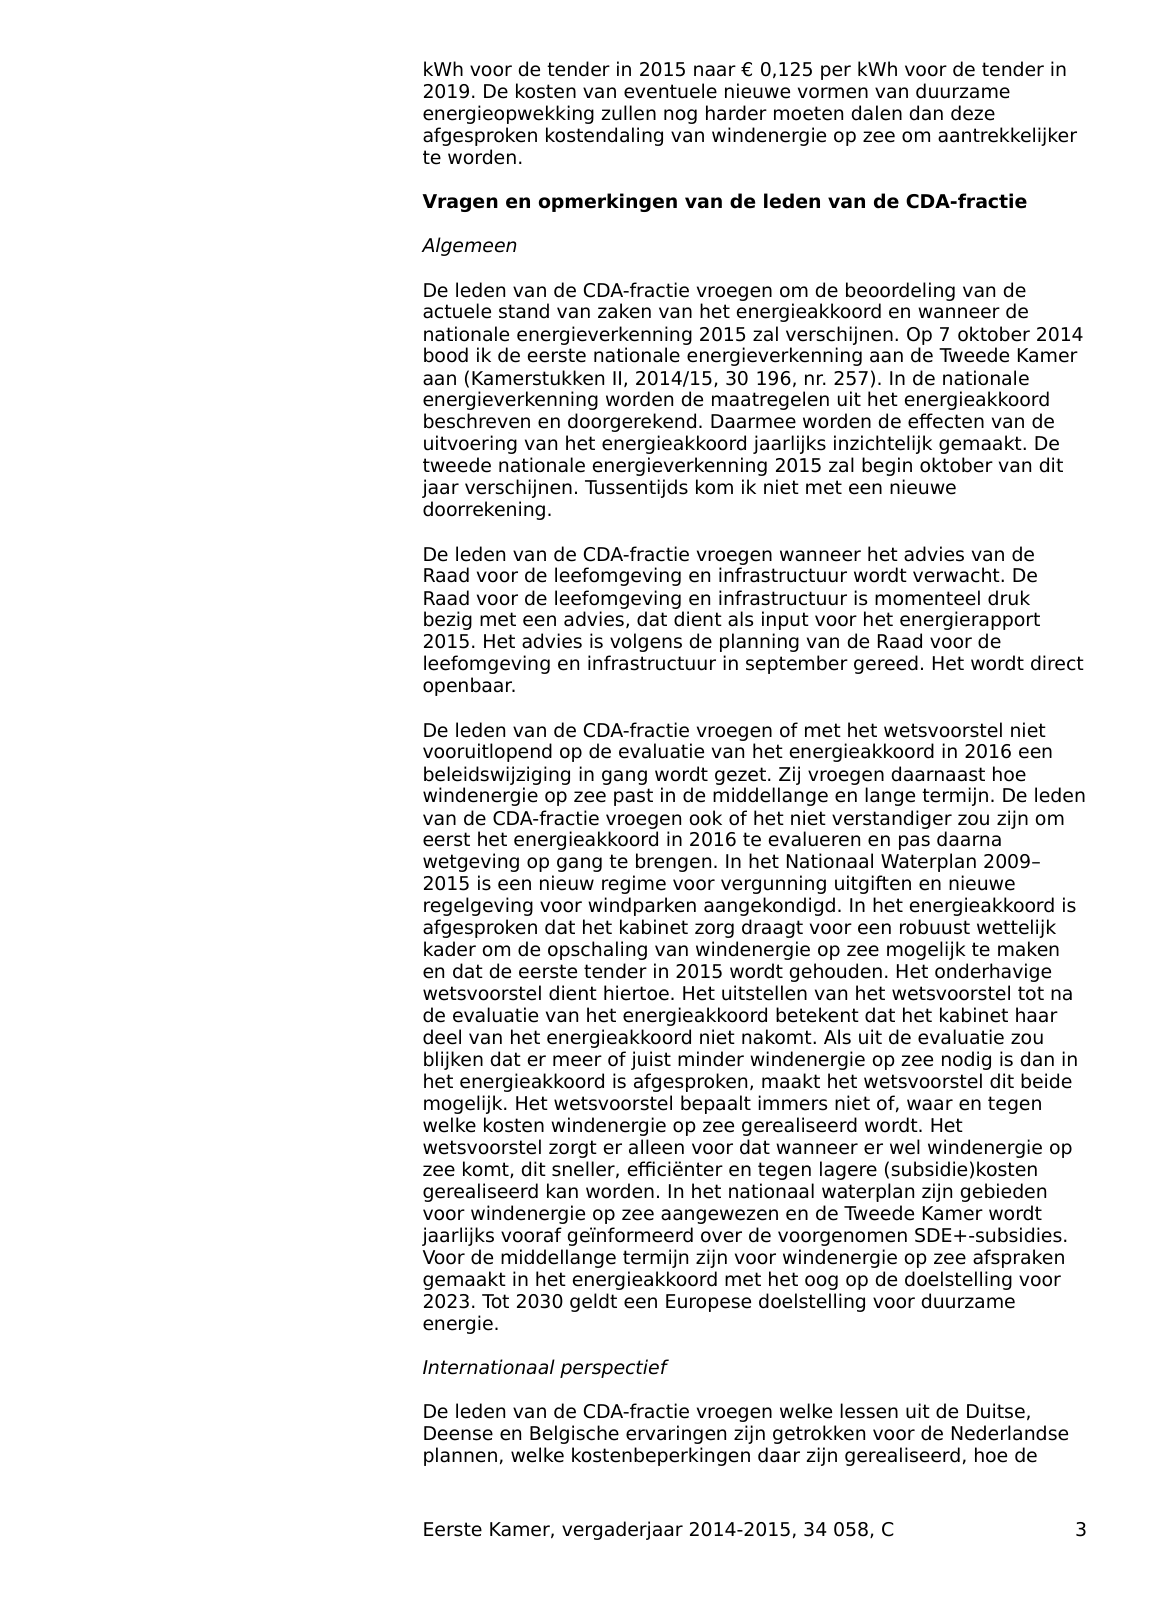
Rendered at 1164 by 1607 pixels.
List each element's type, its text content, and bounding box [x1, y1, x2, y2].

subtitle Internationaal perspectief [422, 1357, 1087, 1379]
text De leden van de CDA-fractie vroegen wanneer het advies van de Raad voor de leefomgeving en infrastructuur wordt verwacht. De Raad voor de leefomgeving en infrastructuur is momenteel druk bezig met een advies, dat dient als input voor het energierapport 2015. Het advies is volgens de planning van de Raad voor de leefomgeving en infrastructuur in september gereed. Het wordt direct openbaar. [422, 543, 1087, 697]
text De leden van de CDA-fractie vroegen welke lessen uit de Duitse, Deense en Belgische ervaringen zijn getrokken voor de Nederlandse plannen, welke kostenbeperkingen daar zijn gerealiseerd, hoe de [422, 1401, 1087, 1467]
subtitle Vragen en opmerkingen van de leden van de CDA-fractie [422, 191, 1087, 213]
text kWh voor de tender in 2015 naar € 0,125 per kWh voor de tender in 2019. De kosten van eventuele nieuwe vormen van duurzame energieopwekking zullen nog harder moeten dalen dan deze afgesproken kostendaling van windenergie op zee om aantrekkelijker te worden. [422, 59, 1087, 169]
text De leden van de CDA-fractie vroegen om de beoordeling van de actuele stand van zaken van het energieakkoord en wanneer de nationale energieverkenning 2015 zal verschijnen. Op 7 oktober 2014 bood ik de eerste nationale energieverkenning aan de Tweede Kamer aan (Kamerstukken II, 2014/15, 30 196, nr. 257). In de nationale energieverkenning worden de maatregelen uit het energieakkoord beschreven en doorgerekend. Daarmee worden de effecten van de uitvoering van het energieakkoord jaarlijks inzichtelijk gemaakt. De tweede nationale energieverkenning 2015 zal begin oktober van dit jaar verschijnen. Tussentijds kom ik niet met een nieuwe doorrekening. [422, 279, 1087, 521]
subtitle Algemeen [422, 235, 1087, 257]
text De leden van de CDA-fractie vroegen of met het wetsvoorstel niet vooruitlopend op de evaluatie van het energieakkoord in 2016 een beleidswijziging in gang wordt gezet. Zij vroegen daarnaast hoe windenergie op zee past in de middellange en lange termijn. De leden van de CDA-fractie vroegen ook of het niet verstandiger zou zijn om eerst het energieakkoord in 2016 te evalueren en pas daarna wetgeving op gang te brengen. In het Nationaal Waterplan 2009–2015 is een nieuw regime voor vergunning uitgiften en nieuwe regelgeving voor windparken aangekondigd. In het energieakkoord is afgesproken dat het kabinet zorg draagt voor een robuust wettelijk kader om de opschaling van windenergie op zee mogelijk te maken en dat de eerste tender in 2015 wordt gehouden. Het onderhavige wetsvoorstel dient hiertoe. Het uitstellen van het wetsvoorstel tot na de evaluatie van het energieakkoord betekent dat het kabinet haar deel van het energieakkoord niet nakomt. Als uit de evaluatie zou blijken dat er meer of juist minder windenergie op zee nodig is dan in het energieakkoord is afgesproken, maakt het wetsvoorstel dit beide mogelijk. Het wetsvoorstel bepaalt immers niet of, waar en tegen welke kosten windenergie op zee gerealiseerd wordt. Het wetsvoorstel zorgt er alleen voor dat wanneer er wel windenergie op zee komt, dit sneller, efficiënter en tegen lagere (subsidie)kosten gerealiseerd kan worden. In het nationaal waterplan zijn gebieden voor windenergie op zee aangewezen en de Tweede Kamer wordt jaarlijks vooraf geïnformeerd over de voorgenomen SDE+-subsidies. Voor de middellange termijn zijn voor windenergie op zee afspraken gemaakt in het energieakkoord met het oog op de doelstelling voor 2023. Tot 2030 geldt een Europese doelstelling voor duurzame energie. [422, 719, 1087, 1335]
